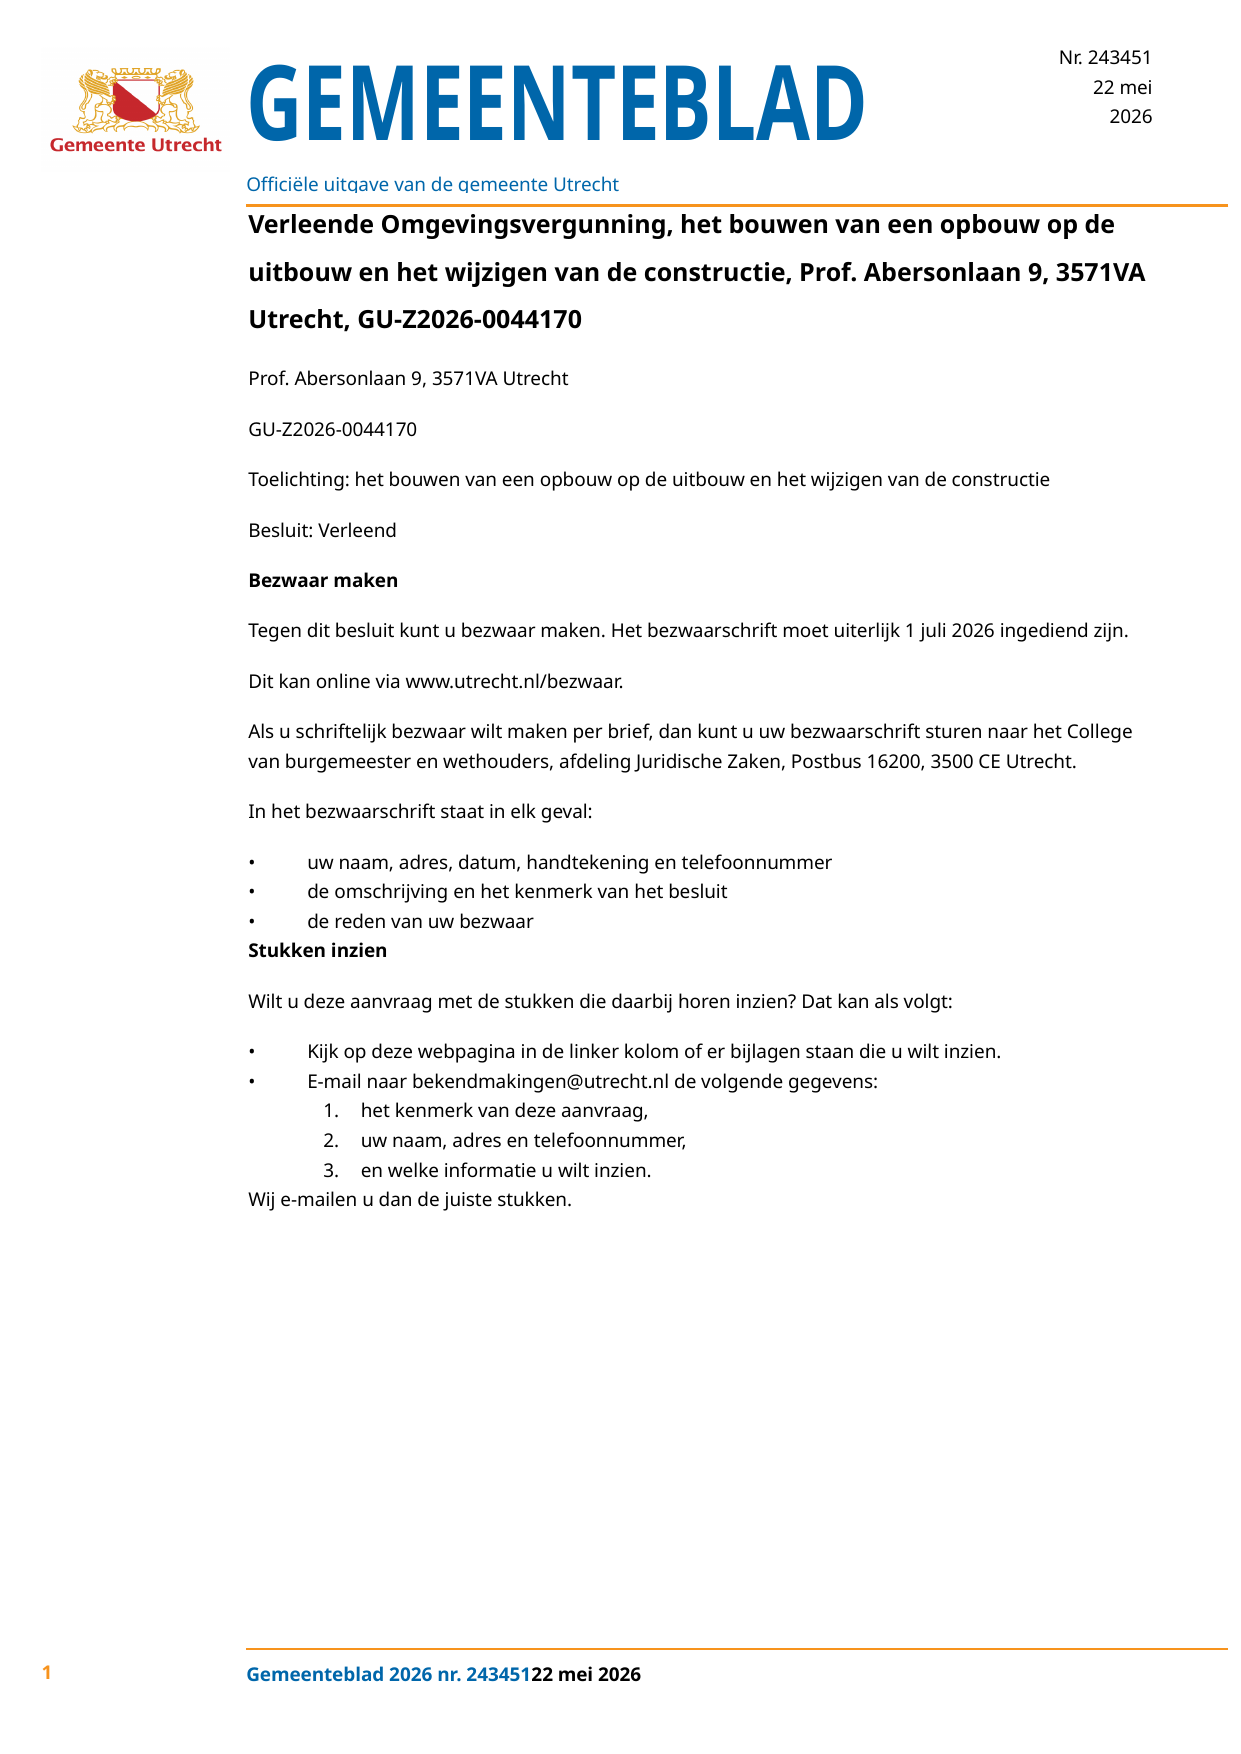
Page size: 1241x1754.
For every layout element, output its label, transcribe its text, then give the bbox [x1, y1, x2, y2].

picture [41, 47, 231, 172]
list de omschrijving en het kenmerk van het besluit [248, 878, 1152, 904]
list en welke informatie u wilt inzien. [323, 1157, 1152, 1182]
list uw naam, adres, datum, handtekening en telefoonnummer [248, 849, 1152, 874]
list Kijk op deze webpagina in de linker kolom of er bijlagen staan die u wilt inzien. [248, 1038, 1152, 1064]
text Dit kan online via www.utrecht.nl/bezwaar. [248, 668, 1152, 694]
text Besluit: Verleend [248, 517, 1152, 542]
text Stukken inzien [248, 938, 1152, 963]
text In het bezwaarschrift staat in elk geval: [248, 798, 1152, 824]
text Bezwaar maken [248, 567, 1152, 593]
list de reden van uw bezwaar [248, 908, 1152, 934]
text Tegen dit besluit kunt u bezwaar maken. Het bezwaarschrift moet uiterlijk 1 juli 2026 ingediend zijn. [248, 618, 1152, 643]
text Als u schriftelijk bezwaar wilt maken per brief, dan kunt u uw bezwaarschrift sturen naar het College van burgemeester en wethouders, afdeling Juridische Zaken, Postbus 16200, 3500 CE Utrecht. [248, 718, 1152, 774]
list E-mail naar bekendmakingen@utrecht.nl de volgende gegevens: [248, 1068, 1152, 1094]
text Wij e-mailen u dan de juiste stukken. [248, 1186, 1152, 1212]
text Verleende Omgevingsvergunning, het bouwen van een opbouw op de uitbouw en het wijzigen van de constructie, Prof. Abersonlaan 9, 3571VA Utrecht, GU-Z2026-0044170 [248, 207, 1152, 336]
list uw naam, adres en telefoonnummer, [323, 1127, 1152, 1153]
text GU-Z2026-0044170 [248, 416, 1152, 442]
text Toelichting: het bouwen van een opbouw op de uitbouw en het wijzigen van de constructie [248, 466, 1152, 492]
list het kenmerk van deze aanvraag, [323, 1098, 1152, 1123]
text Wilt u deze aanvraag met de stukken die daarbij horen inzien? Dat kan als volgt: [248, 988, 1152, 1014]
text Prof. Abersonlaan 9, 3571VA Utrecht [248, 366, 1152, 391]
